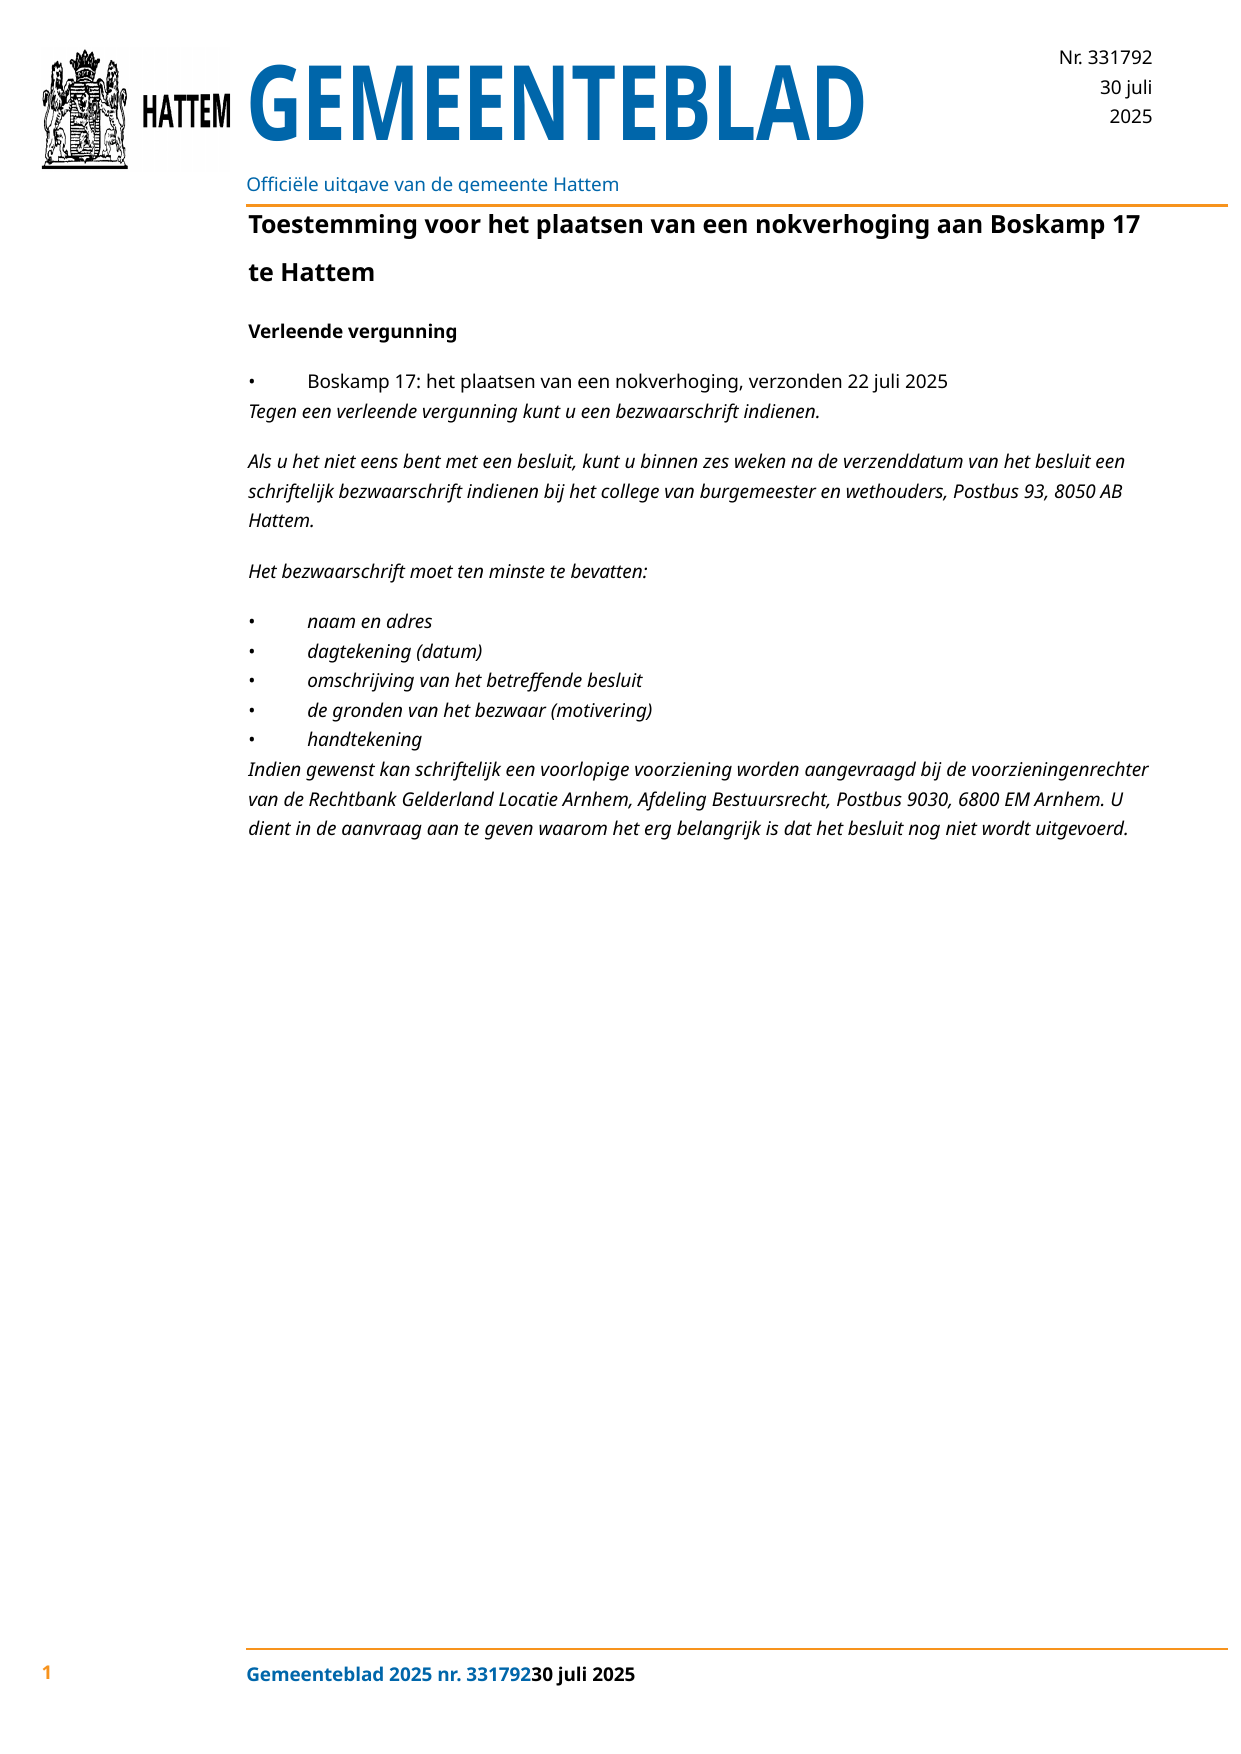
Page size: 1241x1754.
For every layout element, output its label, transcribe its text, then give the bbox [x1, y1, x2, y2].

list Boskamp 17: het plaatsen van een nokverhoging, verzonden 22 juli 2025 [248, 368, 1152, 394]
text Indien gewenst kan schriftelijk een voorlopige voorziening worden aangevraagd bij de voorzieningenrechter van de Rechtbank Gelderland Locatie Arnhem, Afdeling Bestuursrecht, Postbus 9030, 6800 EM Arnhem. U dient in de aanvraag aan te geven waarom het erg belangrijk is dat het besluit nog niet wordt uitgevoerd. [248, 756, 1152, 841]
list handtekening [248, 727, 1152, 752]
list dagtekening (datum) [248, 638, 1152, 664]
picture [41, 47, 231, 172]
text Het bezwaarschrift moet ten minste te bevatten: [248, 558, 1152, 584]
list naam en adres [248, 608, 1152, 634]
text Tegen een verleende vergunning kunt u een bezwaarschrift indienen. [248, 398, 1152, 424]
list omschrijving van het betreffende besluit [248, 667, 1152, 693]
text Toestemming voor het plaatsen van een nokverhoging aan Boskamp 17 te Hattem [248, 207, 1152, 288]
list de gronden van het bezwaar (motivering) [248, 697, 1152, 723]
text Als u het niet eens bent met een besluit, kunt u binnen zes weken na de verzenddatum van het besluit een schriftelijk bezwaarschrift indienen bij het college van burgemeester en wethouders, Postbus 93, 8050 AB Hattem. [248, 448, 1152, 533]
text Verleende vergunning [248, 318, 1152, 344]
